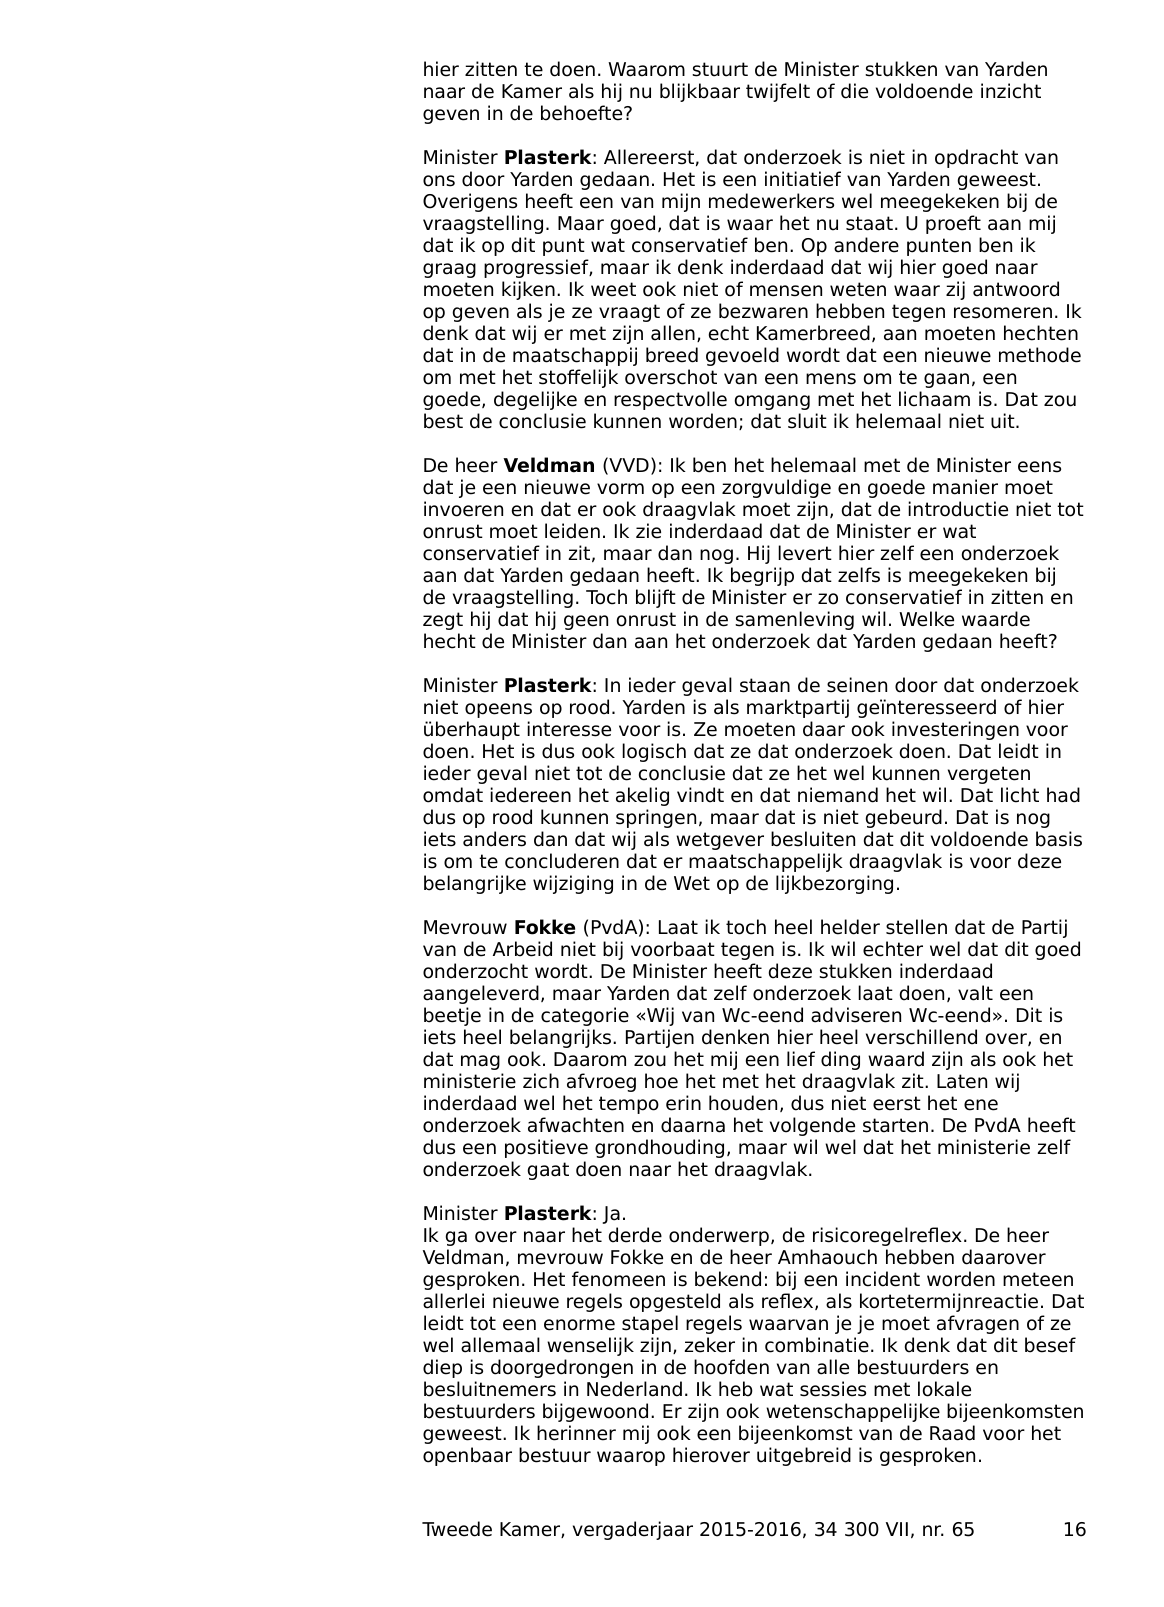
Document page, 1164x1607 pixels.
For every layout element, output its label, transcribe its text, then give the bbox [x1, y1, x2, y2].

text Minister Plasterk: In ieder geval staan de seinen door dat onderzoek niet opeens op rood. Yarden is als marktpartij geïnteresseerd of hier überhaupt interesse voor is. Ze moeten daar ook investeringen voor doen. Het is dus ook logisch dat ze dat onderzoek doen. Dat leidt in ieder geval niet tot de conclusie dat ze het wel kunnen vergeten omdat iedereen het akelig vindt en dat niemand het wil. Dat licht had dus op rood kunnen springen, maar dat is niet gebeurd. Dat is nog iets anders dan dat wij als wetgever besluiten dat dit voldoende basis is om te concluderen dat er maatschappelijk draagvlak is voor deze belangrijke wijziging in de Wet op de lijkbezorging. [422, 675, 1087, 895]
text Minister Plasterk: Ja. [422, 1203, 1087, 1225]
text Mevrouw Fokke (PvdA): Laat ik toch heel helder stellen dat de Partij van de Arbeid niet bij voorbaat tegen is. Ik wil echter wel dat dit goed onderzocht wordt. De Minister heeft deze stukken inderdaad aangeleverd, maar Yarden dat zelf onderzoek laat doen, valt een beetje in de categorie «Wij van Wc-eend adviseren Wc-eend». Dit is iets heel belangrijks. Partijen denken hier heel verschillend over, en dat mag ook. Daarom zou het mij een lief ding waard zijn als ook het ministerie zich afvroeg hoe het met het draagvlak zit. Laten wij inderdaad wel het tempo erin houden, dus niet eerst het ene onderzoek afwachten en daarna het volgende starten. De PvdA heeft dus een positieve grondhouding, maar wil wel dat het ministerie zelf onderzoek gaat doen naar het draagvlak. [422, 917, 1087, 1181]
text hier zitten te doen. Waarom stuurt de Minister stukken van Yarden naar de Kamer als hij nu blijkbaar twijfelt of die voldoende inzicht geven in de behoefte? [422, 59, 1087, 125]
text Minister Plasterk: Allereerst, dat onderzoek is niet in opdracht van ons door Yarden gedaan. Het is een initiatief van Yarden geweest. Overigens heeft een van mijn medewerkers wel meegekeken bij de vraagstelling. Maar goed, dat is waar het nu staat. U proeft aan mij dat ik op dit punt wat conservatief ben. Op andere punten ben ik graag progressief, maar ik denk inderdaad dat wij hier goed naar moeten kijken. Ik weet ook niet of mensen weten waar zij antwoord op geven als je ze vraagt of ze bezwaren hebben tegen resomeren. Ik denk dat wij er met zijn allen, echt Kamerbreed, aan moeten hechten dat in de maatschappij breed gevoeld wordt dat een nieuwe methode om met het stoffelijk overschot van een mens om te gaan, een goede, degelijke en respectvolle omgang met het lichaam is. Dat zou best de conclusie kunnen worden; dat sluit ik helemaal niet uit. [422, 147, 1087, 433]
text Ik ga over naar het derde onderwerp, de risicoregelreflex. De heer Veldman, mevrouw Fokke en de heer Amhaouch hebben daarover gesproken. Het fenomeen is bekend: bij een incident worden meteen allerlei nieuwe regels opgesteld als reflex, als kortetermijnreactie. Dat leidt tot een enorme stapel regels waarvan je je moet afvragen of ze wel allemaal wenselijk zijn, zeker in combinatie. Ik denk dat dit besef diep is doorgedrongen in de hoofden van alle bestuurders en besluitnemers in Nederland. Ik heb wat sessies met lokale bestuurders bijgewoond. Er zijn ook wetenschappelijke bijeenkomsten geweest. Ik herinner mij ook een bijeenkomst van de Raad voor het openbaar bestuur waarop hierover uitgebreid is gesproken. [422, 1225, 1087, 1467]
text De heer Veldman (VVD): Ik ben het helemaal met de Minister eens dat je een nieuwe vorm op een zorgvuldige en goede manier moet invoeren en dat er ook draagvlak moet zijn, dat de introductie niet tot onrust moet leiden. Ik zie inderdaad dat de Minister er wat conservatief in zit, maar dan nog. Hij levert hier zelf een onderzoek aan dat Yarden gedaan heeft. Ik begrijp dat zelfs is meegekeken bij de vraagstelling. Toch blijft de Minister er zo conservatief in zitten en zegt hij dat hij geen onrust in de samenleving wil. Welke waarde hecht de Minister dan aan het onderzoek dat Yarden gedaan heeft? [422, 455, 1087, 653]
